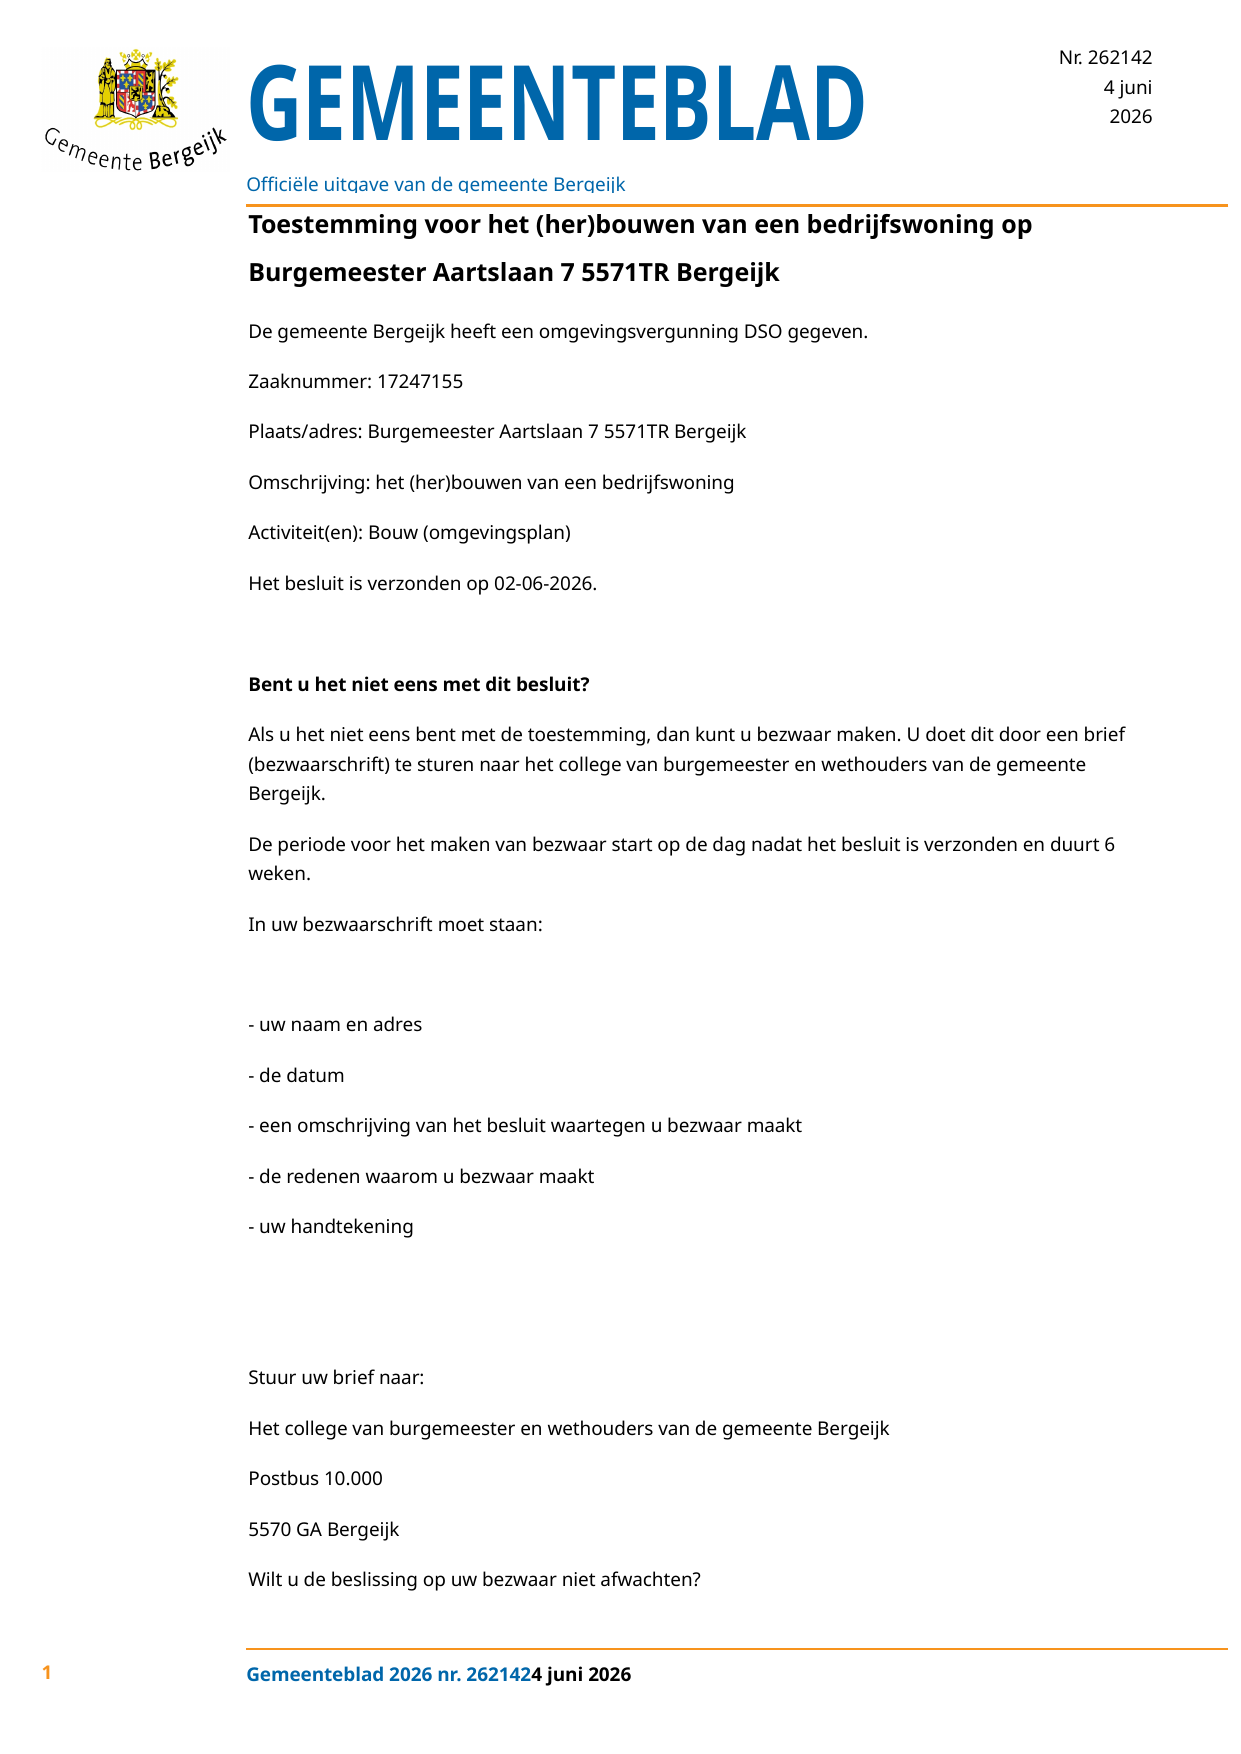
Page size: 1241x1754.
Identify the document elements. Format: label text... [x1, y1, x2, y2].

text Plaats/adres: Burgemeester Aartslaan 7 5571TR Bergeijk [248, 419, 1152, 444]
text De gemeente Bergeijk heeft een omgevingsvergunning DSO gegeven. [248, 318, 1152, 344]
text Omschrijving: het (her)bouwen van een bedrijfswoning [248, 469, 1152, 495]
text Activiteit(en): Bouw (omgevingsplan) [248, 519, 1152, 545]
text - de datum [248, 1062, 1152, 1088]
text - uw naam en adres [248, 1012, 1152, 1037]
text - uw handtekening [248, 1213, 1152, 1239]
text Wilt u de beslissing op uw bezwaar niet afwachten? [248, 1566, 1152, 1592]
text Het college van burgemeester en wethouders van de gemeente Bergeijk [248, 1415, 1152, 1441]
text De periode voor het maken van bezwaar start op de dag nadat het besluit is verzonden en duurt 6 weken. [248, 831, 1152, 886]
picture [41, 47, 231, 172]
text Zaaknummer: 17247155 [248, 368, 1152, 394]
text In uw bezwaarschrift moet staan: [248, 911, 1152, 937]
text Het besluit is verzonden op 02-06-2026. [248, 570, 1152, 596]
text - de redenen waarom u bezwaar maakt [248, 1163, 1152, 1189]
text Bent u het niet eens met dit besluit? [248, 671, 1152, 697]
text Postbus 10.000 [248, 1465, 1152, 1491]
text Toestemming voor het (her)bouwen van een bedrijfswoning op Burgemeester Aartslaan 7 5571TR Bergeijk [248, 207, 1152, 288]
text 5570 GA Bergeijk [248, 1516, 1152, 1542]
text - een omschrijving van het besluit waartegen u bezwaar maakt [248, 1112, 1152, 1138]
text Stuur uw brief naar: [248, 1364, 1152, 1390]
text Als u het niet eens bent met de toestemming, dan kunt u bezwaar maken. U doet dit door een brief (bezwaarschrift) te sturen naar het college van burgemeester en wethouders van de gemeente Bergeijk. [248, 721, 1152, 806]
